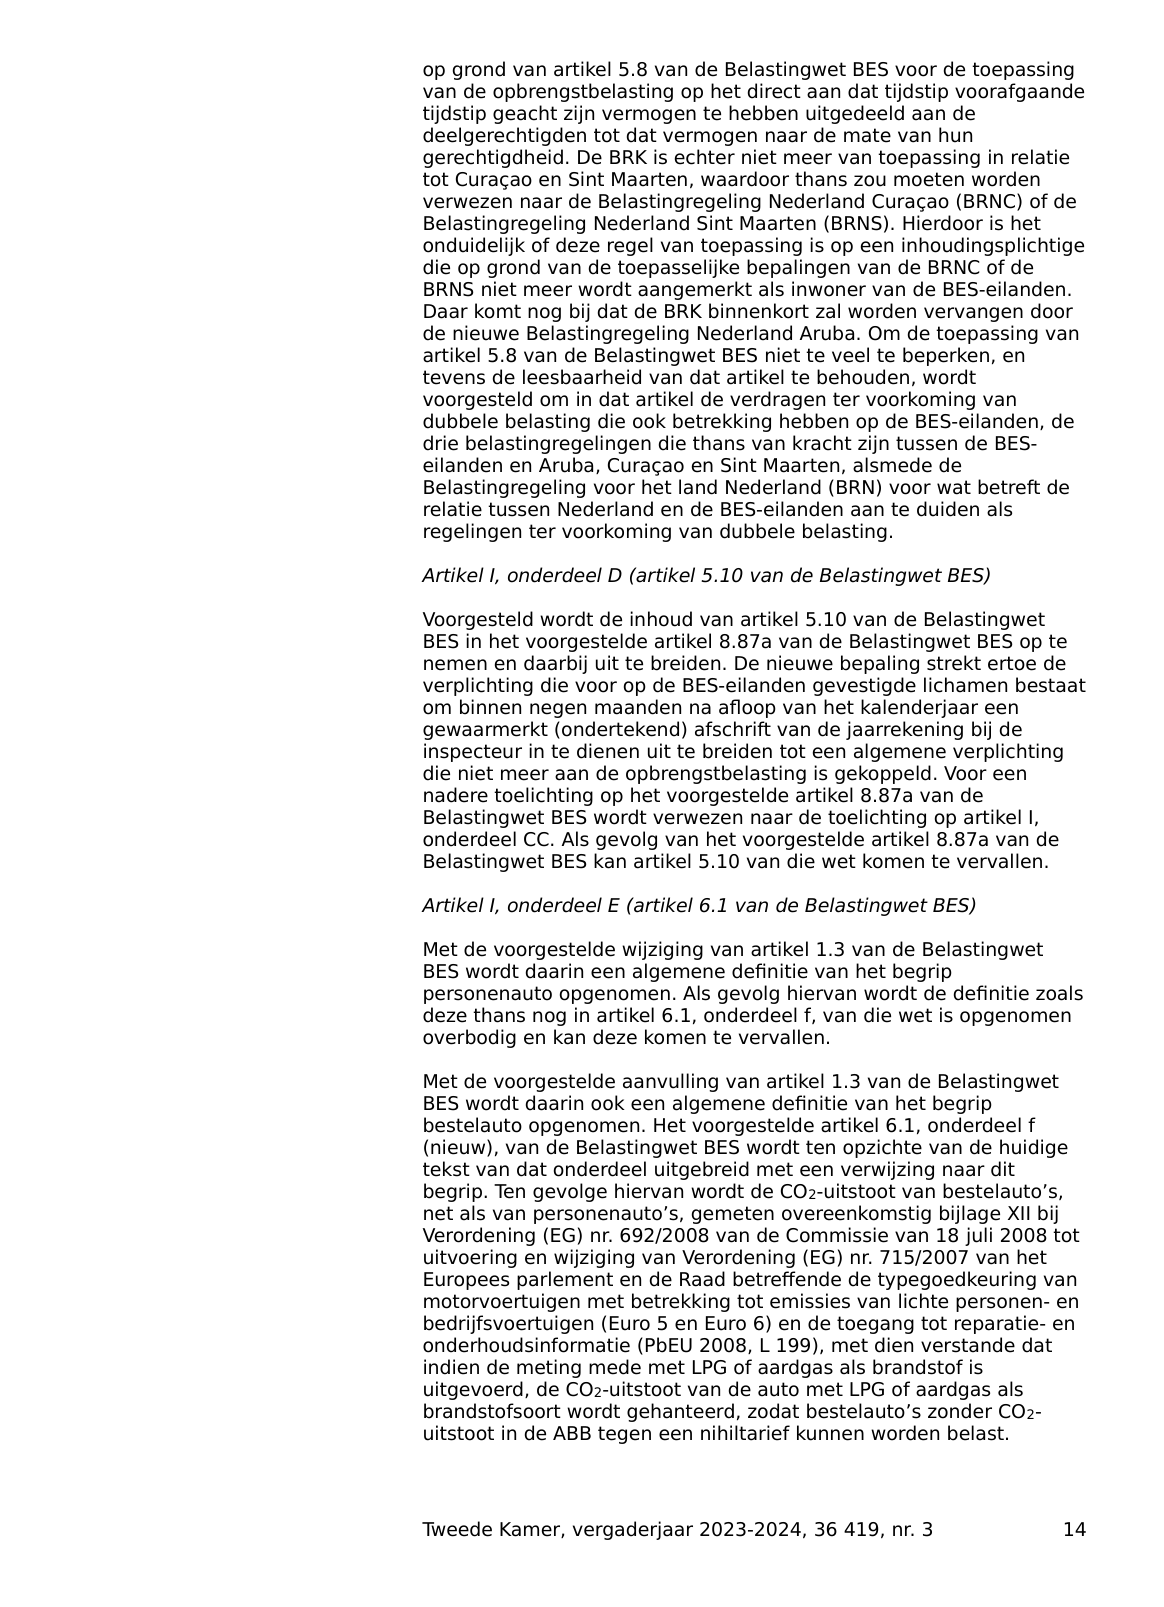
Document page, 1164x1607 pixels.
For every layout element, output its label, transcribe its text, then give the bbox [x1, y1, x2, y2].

text Met de voorgestelde aanvulling van artikel 1.3 van de Belastingwet BES wordt daarin ook een algemene definitie van het begrip bestelauto opgenomen. Het voorgestelde artikel 6.1, onderdeel f (nieuw), van de Belastingwet BES wordt ten opzichte van de huidige tekst van dat onderdeel uitgebreid met een verwijzing naar dit begrip. Ten gevolge hiervan wordt de CO2-uitstoot van bestelauto’s, net als van personenauto’s, gemeten overeenkomstig bijlage XII bij Verordening (EG) nr. 692/2008 van de Commissie van 18 juli 2008 tot uitvoering en wijziging van Verordening (EG) nr. 715/2007 van het Europees parlement en de Raad betreffende de typegoedkeuring van motorvoertuigen met betrekking tot emissies van lichte personen- en bedrijfsvoertuigen (Euro 5 en Euro 6) en de toegang tot reparatie- en onderhoudsinformatie (PbEU 2008, L 199), met dien verstande dat indien de meting mede met LPG of aardgas als brandstof is uitgevoerd, de CO2-uitstoot van de auto met LPG of aardgas als brandstofsoort wordt gehanteerd, zodat bestelauto’s zonder CO2-uitstoot in de ABB tegen een nihiltarief kunnen worden belast. [422, 1071, 1087, 1445]
text op grond van artikel 5.8 van de Belastingwet BES voor de toepassing van de opbrengstbelasting op het direct aan dat tijdstip voorafgaande tijdstip geacht zijn vermogen te hebben uitgedeeld aan de deelgerechtigden tot dat vermogen naar de mate van hun gerechtigdheid. De BRK is echter niet meer van toepassing in relatie tot Curaçao en Sint Maarten, waardoor thans zou moeten worden verwezen naar de Belastingregeling Nederland Curaçao (BRNC) of de Belastingregeling Nederland Sint Maarten (BRNS). Hierdoor is het onduidelijk of deze regel van toepassing is op een inhoudingsplichtige die op grond van de toepasselijke bepalingen van de BRNC of de BRNS niet meer wordt aangemerkt als inwoner van de BES-eilanden. Daar komt nog bij dat de BRK binnenkort zal worden vervangen door de nieuwe Belastingregeling Nederland Aruba. Om de toepassing van artikel 5.8 van de Belastingwet BES niet te veel te beperken, en tevens de leesbaarheid van dat artikel te behouden, wordt voorgesteld om in dat artikel de verdragen ter voorkoming van dubbele belasting die ook betrekking hebben op de BES-eilanden, de drie belastingregelingen die thans van kracht zijn tussen de BES-eilanden en Aruba, Curaçao en Sint Maarten, alsmede de Belastingregeling voor het land Nederland (BRN) voor wat betreft de relatie tussen Nederland en de BES-eilanden aan te duiden als regelingen ter voorkoming van dubbele belasting. [422, 59, 1087, 543]
text Met de voorgestelde wijziging van artikel 1.3 van de Belastingwet BES wordt daarin een algemene definitie van het begrip personenauto opgenomen. Als gevolg hiervan wordt de definitie zoals deze thans nog in artikel 6.1, onderdeel f, van die wet is opgenomen overbodig en kan deze komen te vervallen. [422, 939, 1087, 1049]
subtitle Artikel I, onderdeel E (artikel 6.1 van de Belastingwet BES) [422, 895, 1087, 917]
text Voorgesteld wordt de inhoud van artikel 5.10 van de Belastingwet BES in het voorgestelde artikel 8.87a van de Belastingwet BES op te nemen en daarbij uit te breiden. De nieuwe bepaling strekt ertoe de verplichting die voor op de BES-eilanden gevestigde lichamen bestaat om binnen negen maanden na afloop van het kalenderjaar een gewaarmerkt (ondertekend) afschrift van de jaarrekening bij de inspecteur in te dienen uit te breiden tot een algemene verplichting die niet meer aan de opbrengstbelasting is gekoppeld. Voor een nadere toelichting op het voorgestelde artikel 8.87a van de Belastingwet BES wordt verwezen naar de toelichting op artikel I, onderdeel CC. Als gevolg van het voorgestelde artikel 8.87a van de Belastingwet BES kan artikel 5.10 van die wet komen te vervallen. [422, 609, 1087, 873]
subtitle Artikel I, onderdeel D (artikel 5.10 van de Belastingwet BES) [422, 565, 1087, 587]
